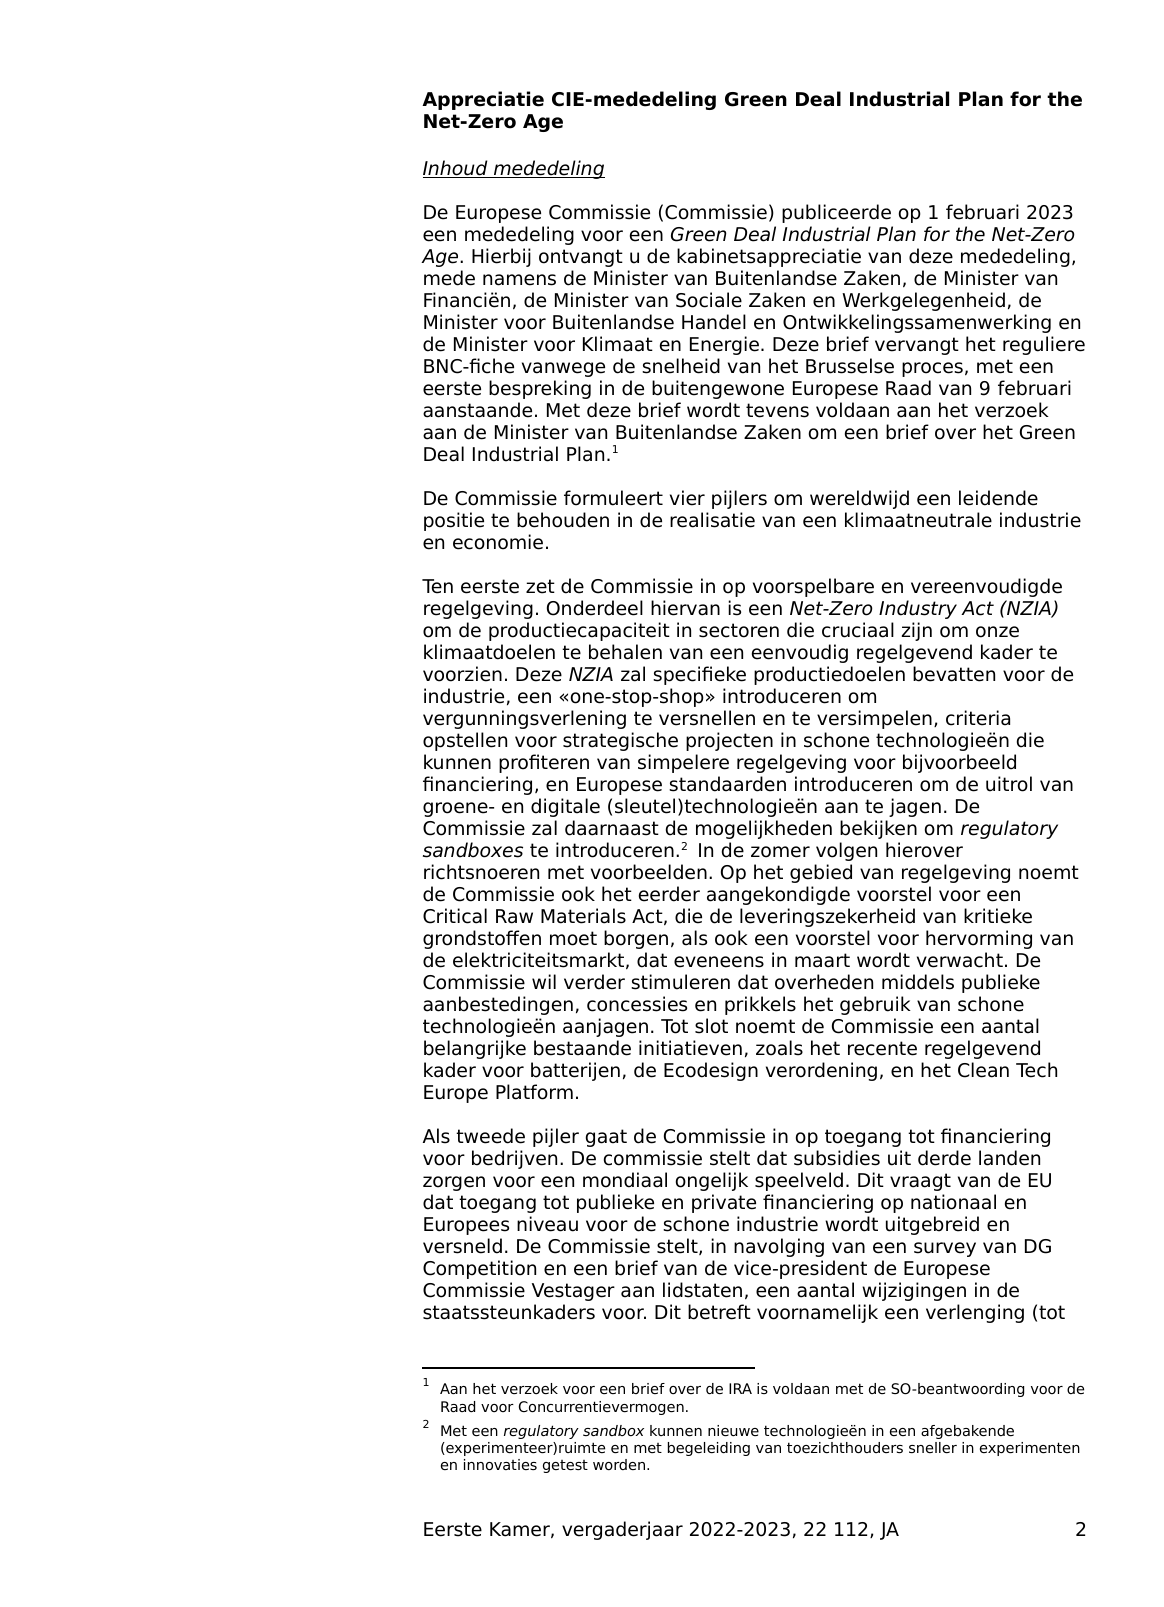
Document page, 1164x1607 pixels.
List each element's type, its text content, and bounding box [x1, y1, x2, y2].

text Ten eerste zet de Commissie in op voorspelbare en vereenvoudigde regelgeving. Onderdeel hiervan is een Net-Zero Industry Act (NZIA) om de productiecapaciteit in sectoren die cruciaal zijn om onze klimaatdoelen te behalen van een eenvoudig regelgevend kader te voorzien. Deze NZIA zal specifieke productiedoelen bevatten voor de industrie, een «one-stop-shop» introduceren om vergunningsverlening te versnellen en te versimpelen, criteria opstellen voor strategische projecten in schone technologieën die kunnen profiteren van simpelere regelgeving voor bijvoorbeeld financiering, en Europese standaarden introduceren om de uitrol van groene- en digitale (sleutel)technologieën aan te jagen. De Commissie zal daarnaast de mogelijkheden bekijken om regulatory sandboxes te introduceren. In de zomer volgen hierover richtsnoeren met voorbeelden. Op het gebied van regelgeving noemt de Commissie ook het eerder aangekondigde voorstel voor een Critical Raw Materials Act, die de leveringszekerheid van kritieke grondstoffen moet borgen, als ook een voorstel voor hervorming van de elektriciteitsmarkt, dat eveneens in maart wordt verwacht. De Commissie wil verder stimuleren dat overheden middels publieke aanbestedingen, concessies en prikkels het gebruik van schone technologieën aanjagen. Tot slot noemt de Commissie een aantal belangrijke bestaande initiatieven, zoals het recente regelgevend kader voor batterijen, de Ecodesign verordening, en het Clean Tech Europe Platform. [422, 576, 1087, 1104]
text Met een regulatory sandbox kunnen nieuwe technologieën in een afgebakende (experimenteer)ruimte en met begeleiding van toezichthouders sneller in experimenten en innovaties getest worden. [422, 1418, 1087, 1474]
text Aan het verzoek voor een brief over de IRA is voldaan met de SO-beantwoording voor de Raad voor Concurrentievermogen. [422, 1377, 1087, 1416]
text Als tweede pijler gaat de Commissie in op toegang tot financiering voor bedrijven. De commissie stelt dat subsidies uit derde landen zorgen voor een mondiaal ongelijk speelveld. Dit vraagt van de EU dat toegang tot publieke en private financiering op nationaal en Europees niveau voor de schone industrie wordt uitgebreid en versneld. De Commissie stelt, in navolging van een survey van DG Competition en een brief van de vice-president de Europese Commissie Vestager aan lidstaten, een aantal wijzigingen in de staatssteunkaders voor. Dit betreft voornamelijk een verlenging (tot [422, 1126, 1087, 1324]
text De Commissie formuleert vier pijlers om wereldwijd een leidende positie te behouden in de realisatie van een klimaatneutrale industrie en economie. [422, 488, 1087, 554]
subtitle Inhoud mededeling [422, 158, 1087, 180]
subtitle Appreciatie CIE-mededeling Green Deal Industrial Plan for the Net-Zero Age [422, 89, 1087, 133]
text De Europese Commissie (Commissie) publiceerde op 1 februari 2023 een mededeling voor een Green Deal Industrial Plan for the Net-Zero Age. Hierbij ontvangt u de kabinetsappreciatie van deze mededeling, mede namens de Minister van Buitenlandse Zaken, de Minister van Financiën, de Minister van Sociale Zaken en Werkgelegenheid, de Minister voor Buitenlandse Handel en Ontwikkelingssamenwerking en de Minister voor Klimaat en Energie. Deze brief vervangt het reguliere BNC-fiche vanwege de snelheid van het Brusselse proces, met een eerste bespreking in de buitengewone Europese Raad van 9 februari aanstaande. Met deze brief wordt tevens voldaan aan het verzoek aan de Minister van Buitenlandse Zaken om een brief over het Green Deal Industrial Plan. [422, 202, 1087, 466]
